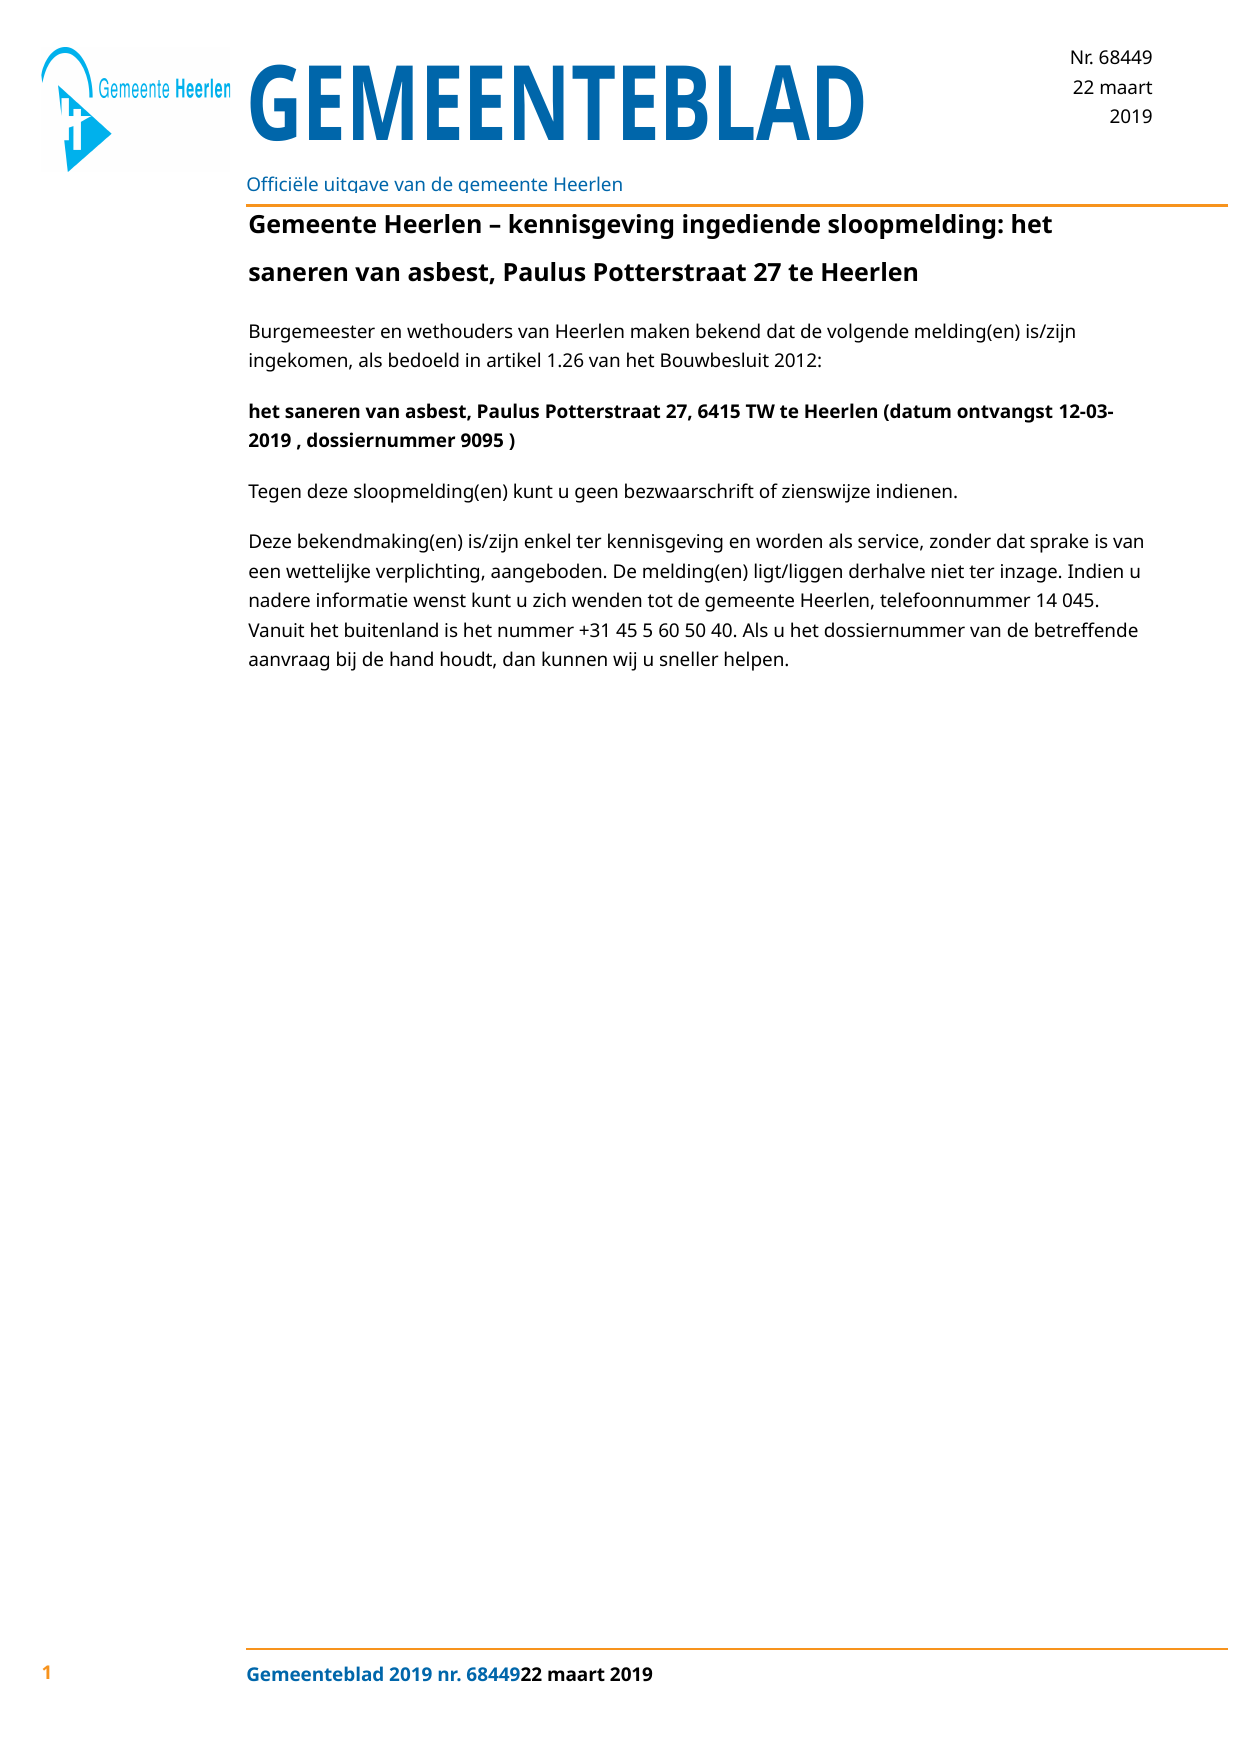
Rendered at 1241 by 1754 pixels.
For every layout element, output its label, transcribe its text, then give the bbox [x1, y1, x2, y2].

text Deze bekendmaking(en) is/zijn enkel ter kennisgeving en worden als service, zonder dat sprake is van een wettelijke verplichting, aangeboden. De melding(en) ligt/liggen derhalve niet ter inzage. Indien u nadere informatie wenst kunt u zich wenden tot de gemeente Heerlen, telefoonnummer 14 045. Vanuit het buitenland is het nummer +31 45 5 60 50 40. Als u het dossiernummer van de betreffende aanvraag bij de hand houdt, dan kunnen wij u sneller helpen. [248, 528, 1152, 672]
text het saneren van asbest, Paulus Potterstraat 27, 6415 TW te Heerlen (datum ontvangst 12-03-2019 , dossiernummer 9095 ) [248, 398, 1152, 453]
picture [41, 47, 58, 70]
text Burgemeester en wethouders van Heerlen maken bekend dat de volgende melding(en) is/zijn ingekomen, als bedoeld in artikel 1.26 van het Bouwbesluit 2012: [248, 318, 1152, 373]
text Tegen deze sloopmelding(en) kunt u geen bezwaarschrift of zienswijze indienen. [248, 478, 1152, 504]
picture [41, 47, 231, 172]
text Gemeente Heerlen – kennisgeving ingediende sloopmelding: het saneren van asbest, Paulus Potterstraat 27 te Heerlen [248, 207, 1152, 288]
